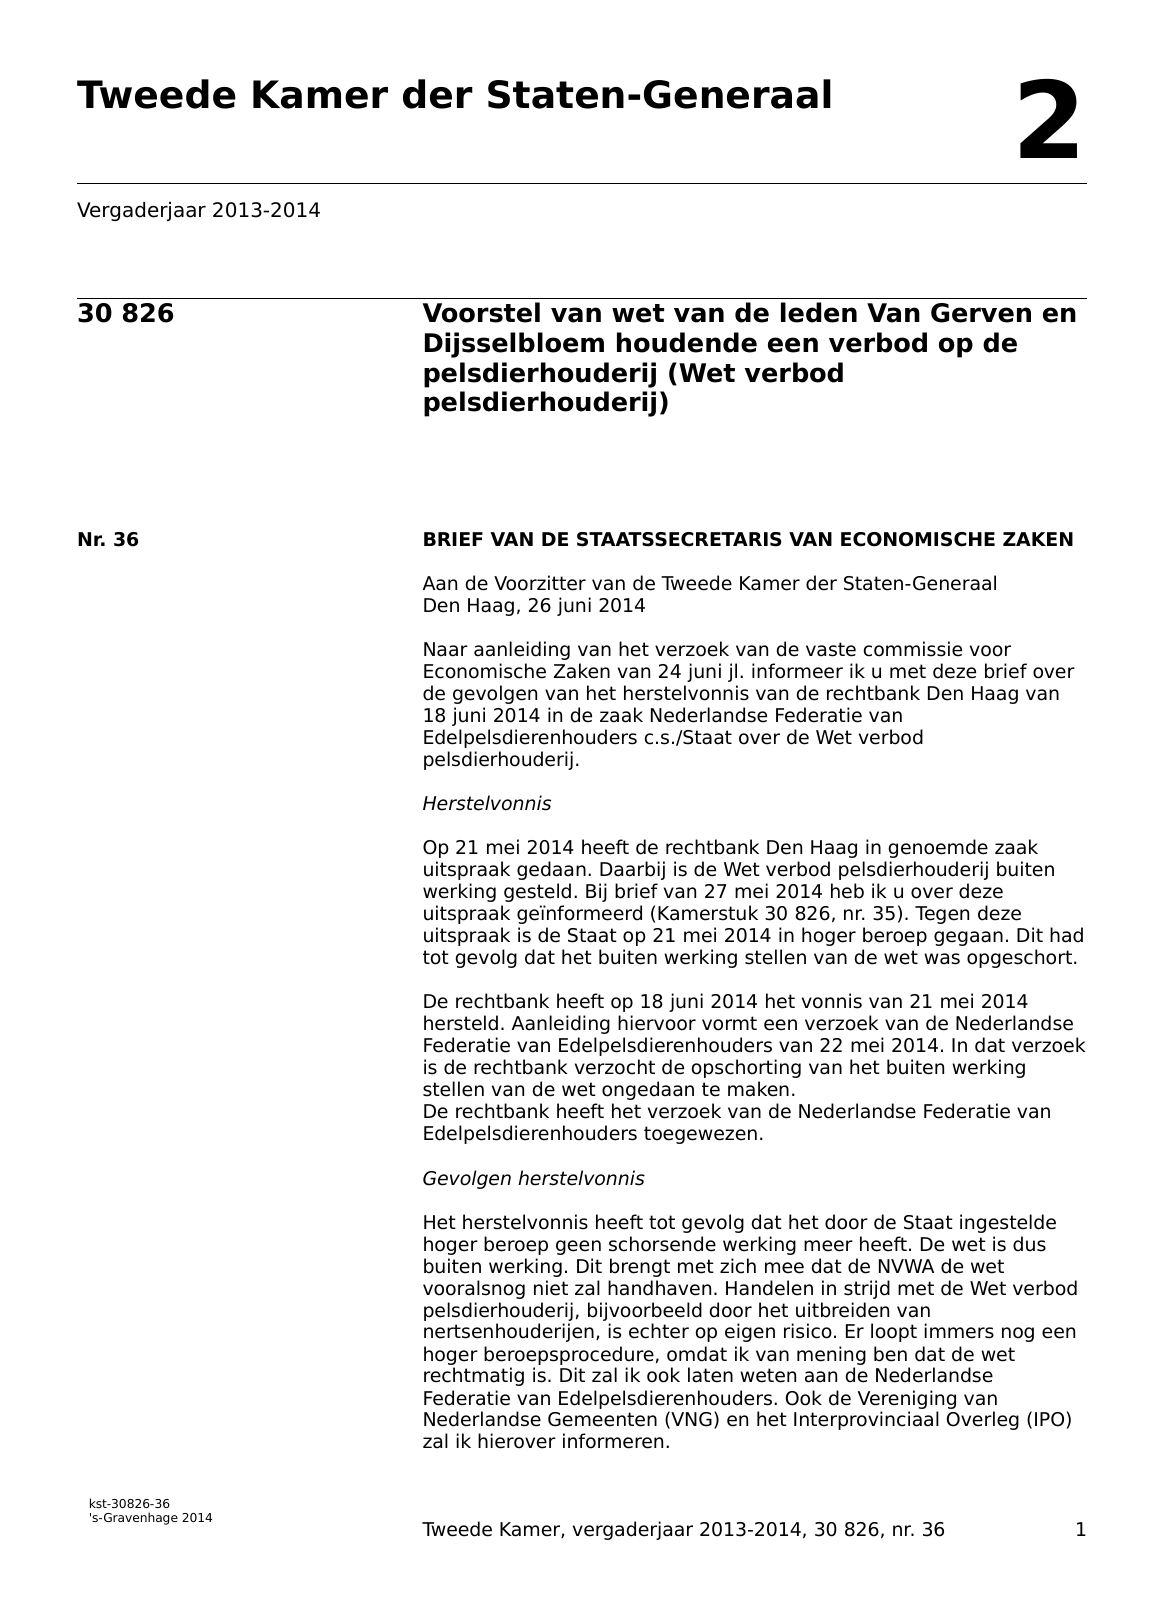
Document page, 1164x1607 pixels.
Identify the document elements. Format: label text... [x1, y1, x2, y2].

text Op 21 mei 2014 heeft de rechtbank Den Haag in genoemde zaak uitspraak gedaan. Daarbij is de Wet verbod pelsdierhouderij buiten werking gesteld. Bij brief van 27 mei 2014 heb ik u over deze uitspraak geïnformeerd (Kamerstuk 30 826, nr. 35). Tegen deze uitspraak is de Staat op 21 mei 2014 in hoger beroep gegaan. Dit had tot gevolg dat het buiten werking stellen van de wet was opgeschort. [422, 837, 1087, 969]
subtitle Herstelvonnis [422, 793, 1087, 815]
text De rechtbank heeft het verzoek van de Nederlandse Federatie van Edelpelsdierenhouders toegewezen. [422, 1101, 1087, 1145]
table_header 2 [886, 59, 1087, 183]
text kst-30826-36 [88, 1497, 323, 1511]
table_cell Vergaderjaar 2013-2014 [77, 184, 1087, 298]
text Naar aanleiding van het verzoek van de vaste commissie voor Economische Zaken van 24 juni jl. informeer ik u met deze brief over de gevolgen van het herstelvonnis van de rechtbank Den Haag van 18 juni 2014 in de zaak Nederlandse Federatie van Edelpelsdierenhouders c.s./Staat over de Wet verbod pelsdierhouderij. [422, 639, 1087, 771]
text Het herstelvonnis heeft tot gevolg dat het door de Staat ingestelde hoger beroep geen schorsende werking meer heeft. De wet is dus buiten werking. Dit brengt met zich mee dat de NVWA de wet vooralsnog niet zal handhaven. Handelen in strijd met de Wet verbod pelsdierhouderij, bijvoorbeeld door het uitbreiden van nertsenhouderijen, is echter op eigen risico. Er loopt immers nog een hoger beroepsprocedure, omdat ik van mening ben dat de wet rechtmatig is. Dit zal ik ook laten weten aan de Nederlandse Federatie van Edelpelsdierenhouders. Ook de Vereniging van Nederlandse Gemeenten (VNG) en het Interprovinciaal Overleg (IPO) zal ik hierover informeren. [422, 1212, 1087, 1453]
text 's-Gravenhage 2014 [88, 1511, 323, 1525]
table_header Tweede Kamer der Staten-Generaal [77, 59, 886, 183]
subtitle Gevolgen herstelvonnis [422, 1167, 1087, 1189]
text Aan de Voorzitter van de Tweede Kamer der Staten-Generaal [422, 573, 1087, 595]
subtitle Nr. 36 BRIEF VAN DE STAATSSECRETARIS VAN ECONOMISCHE ZAKEN [77, 529, 1087, 551]
text De rechtbank heeft op 18 juni 2014 het vonnis van 21 mei 2014 hersteld. Aanleiding hiervoor vormt een verzoek van de Nederlandse Federatie van Edelpelsdierenhouders van 22 mei 2014. In dat verzoek is de rechtbank verzocht de opschorting van het buiten werking stellen van de wet ongedaan te maken. [422, 991, 1087, 1101]
text Den Haag, 26 juni 2014 [422, 595, 1087, 617]
subtitle 30 826 Voorstel van wet van de leden Van Gerven en Dijsselbloem houdende een verbod op de pelsdierhouderij (Wet verbod pelsdierhouderij) [77, 299, 1087, 418]
